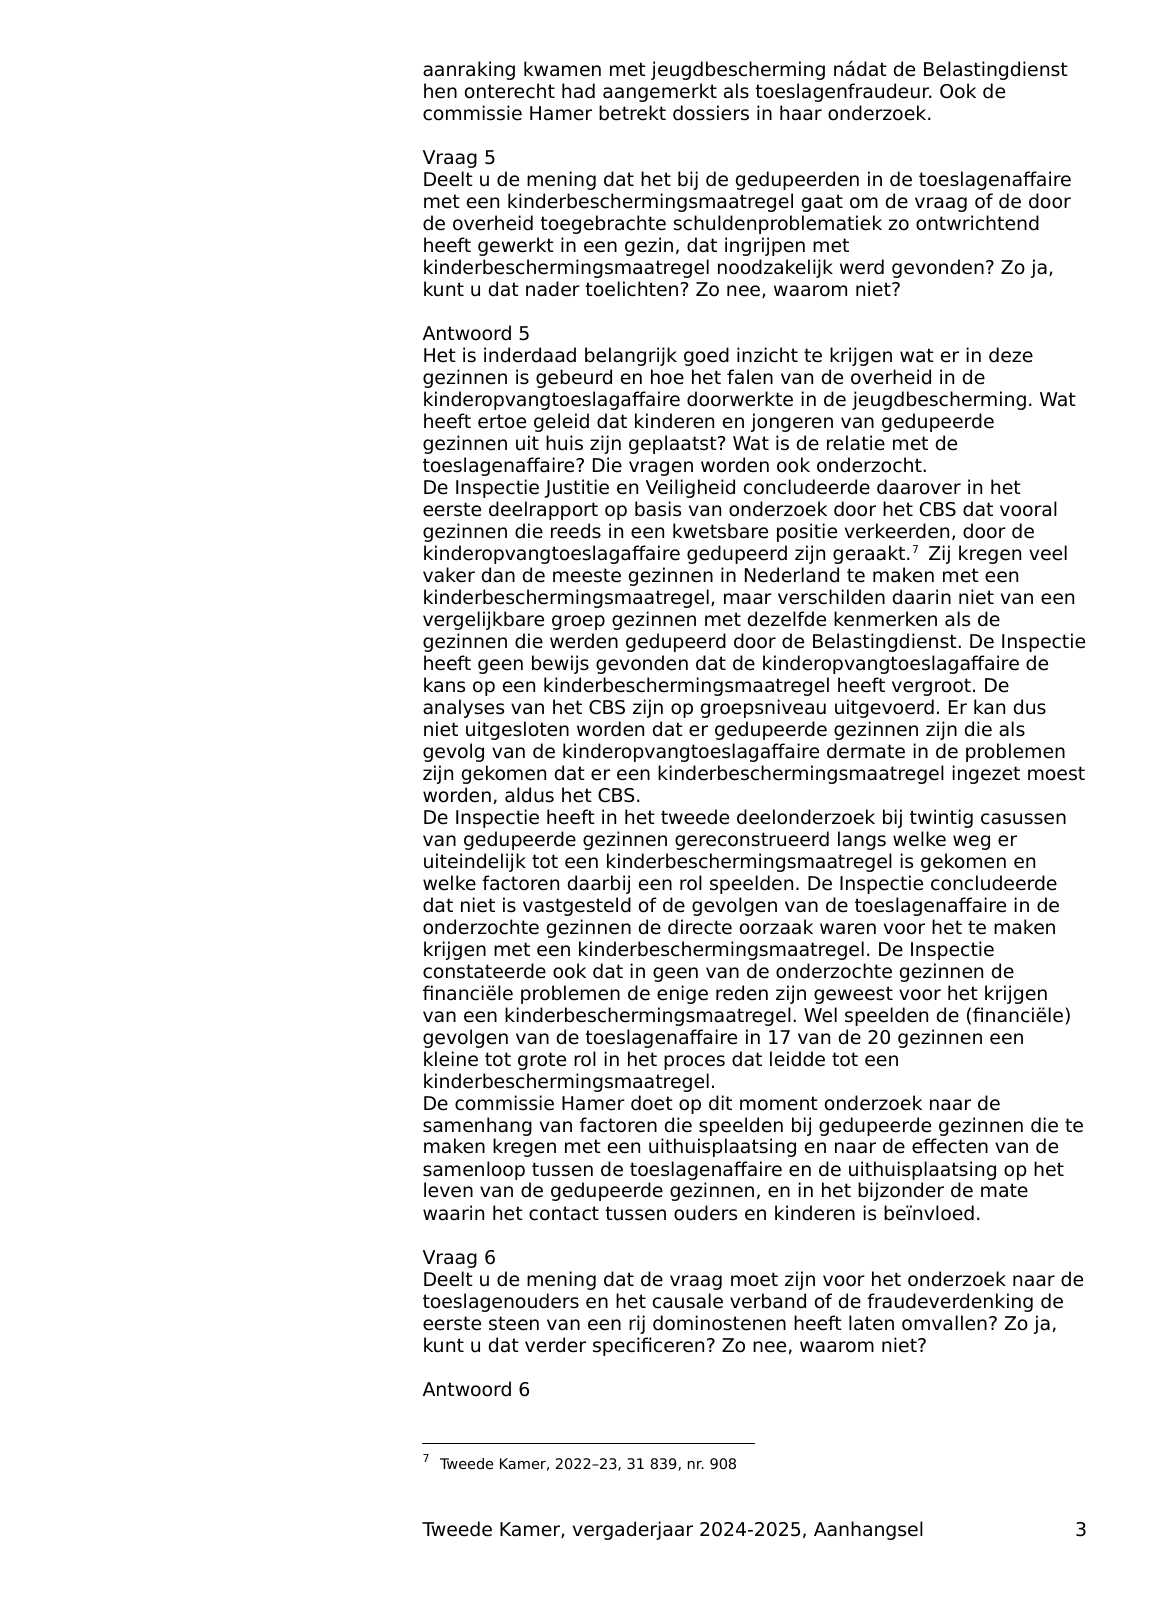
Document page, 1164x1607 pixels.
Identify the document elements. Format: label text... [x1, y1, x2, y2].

text De commissie Hamer doet op dit moment onderzoek naar de samenhang van factoren die speelden bij gedupeerde gezinnen die te maken kregen met een uithuisplaatsing en naar de effecten van de samenloop tussen de toeslagenaffaire en de uithuisplaatsing op het leven van de gedupeerde gezinnen, en in het bijzonder de mate waarin het contact tussen ouders en kinderen is beïnvloed. [422, 1092, 1087, 1224]
text De Inspectie Justitie en Veiligheid concludeerde daarover in het eerste deelrapport op basis van onderzoek door het CBS dat vooral gezinnen die reeds in een kwetsbare positie verkeerden, door de kinderopvangtoeslagaffaire gedupeerd zijn geraakt. Zij kregen veel vaker dan de meeste gezinnen in Nederland te maken met een kinderbeschermingsmaatregel, maar verschilden daarin niet van een vergelijkbare groep gezinnen met dezelfde kenmerken als de gezinnen die werden gedupeerd door de Belastingdienst. De Inspectie heeft geen bewijs gevonden dat de kinderopvangtoeslagaffaire de kans op een kinderbeschermingsmaatregel heeft vergroot. De analyses van het CBS zijn op groepsniveau uitgevoerd. Er kan dus niet uitgesloten worden dat er gedupeerde gezinnen zijn die als gevolg van de kinderopvangtoeslagaffaire dermate in de problemen zijn gekomen dat er een kinderbeschermingsmaatregel ingezet moest worden, aldus het CBS. [422, 477, 1087, 807]
text Vraag 6 [422, 1247, 1087, 1268]
text aanraking kwamen met jeugdbescherming nádat de Belastingdienst hen onterecht had aangemerkt als toeslagenfraudeur. Ook de commissie Hamer betrekt dossiers in haar onderzoek. [422, 59, 1087, 125]
text Tweede Kamer, 2022–23, 31 839, nr. 908 [422, 1452, 1087, 1474]
text Vraag 5 [422, 147, 1087, 169]
text Antwoord 5 [422, 323, 1087, 345]
text Het is inderdaad belangrijk goed inzicht te krijgen wat er in deze gezinnen is gebeurd en hoe het falen van de overheid in de kinderopvangtoeslagaffaire doorwerkte in de jeugdbescherming. Wat heeft ertoe geleid dat kinderen en jongeren van gedupeerde gezinnen uit huis zijn geplaatst? Wat is de relatie met de toeslagenaffaire? Die vragen worden ook onderzocht. [422, 345, 1087, 477]
text Deelt u de mening dat het bij de gedupeerden in de toeslagenaffaire met een kinderbeschermingsmaatregel gaat om de vraag of de door de overheid toegebrachte schuldenproblematiek zo ontwrichtend heeft gewerkt in een gezin, dat ingrijpen met kinderbeschermingsmaatregel noodzakelijk werd gevonden? Zo ja, kunt u dat nader toelichten? Zo nee, waarom niet? [422, 169, 1087, 301]
text Deelt u de mening dat de vraag moet zijn voor het onderzoek naar de toeslagenouders en het causale verband of de fraudeverdenking de eerste steen van een rij dominostenen heeft laten omvallen? Zo ja, kunt u dat verder specificeren? Zo nee, waarom niet? [422, 1268, 1087, 1356]
text Antwoord 6 [422, 1379, 1087, 1401]
text De Inspectie heeft in het tweede deelonderzoek bij twintig casussen van gedupeerde gezinnen gereconstrueerd langs welke weg er uiteindelijk tot een kinderbeschermingsmaatregel is gekomen en welke factoren daarbij een rol speelden. De Inspectie concludeerde dat niet is vastgesteld of de gevolgen van de toeslagenaffaire in de onderzochte gezinnen de directe oorzaak waren voor het te maken krijgen met een kinderbeschermingsmaatregel. De Inspectie constateerde ook dat in geen van de onderzochte gezinnen de financiële problemen de enige reden zijn geweest voor het krijgen van een kinderbeschermingsmaatregel. Wel speelden de (financiële) gevolgen van de toeslagenaffaire in 17 van de 20 gezinnen een kleine tot grote rol in het proces dat leidde tot een kinderbeschermingsmaatregel. [422, 807, 1087, 1092]
